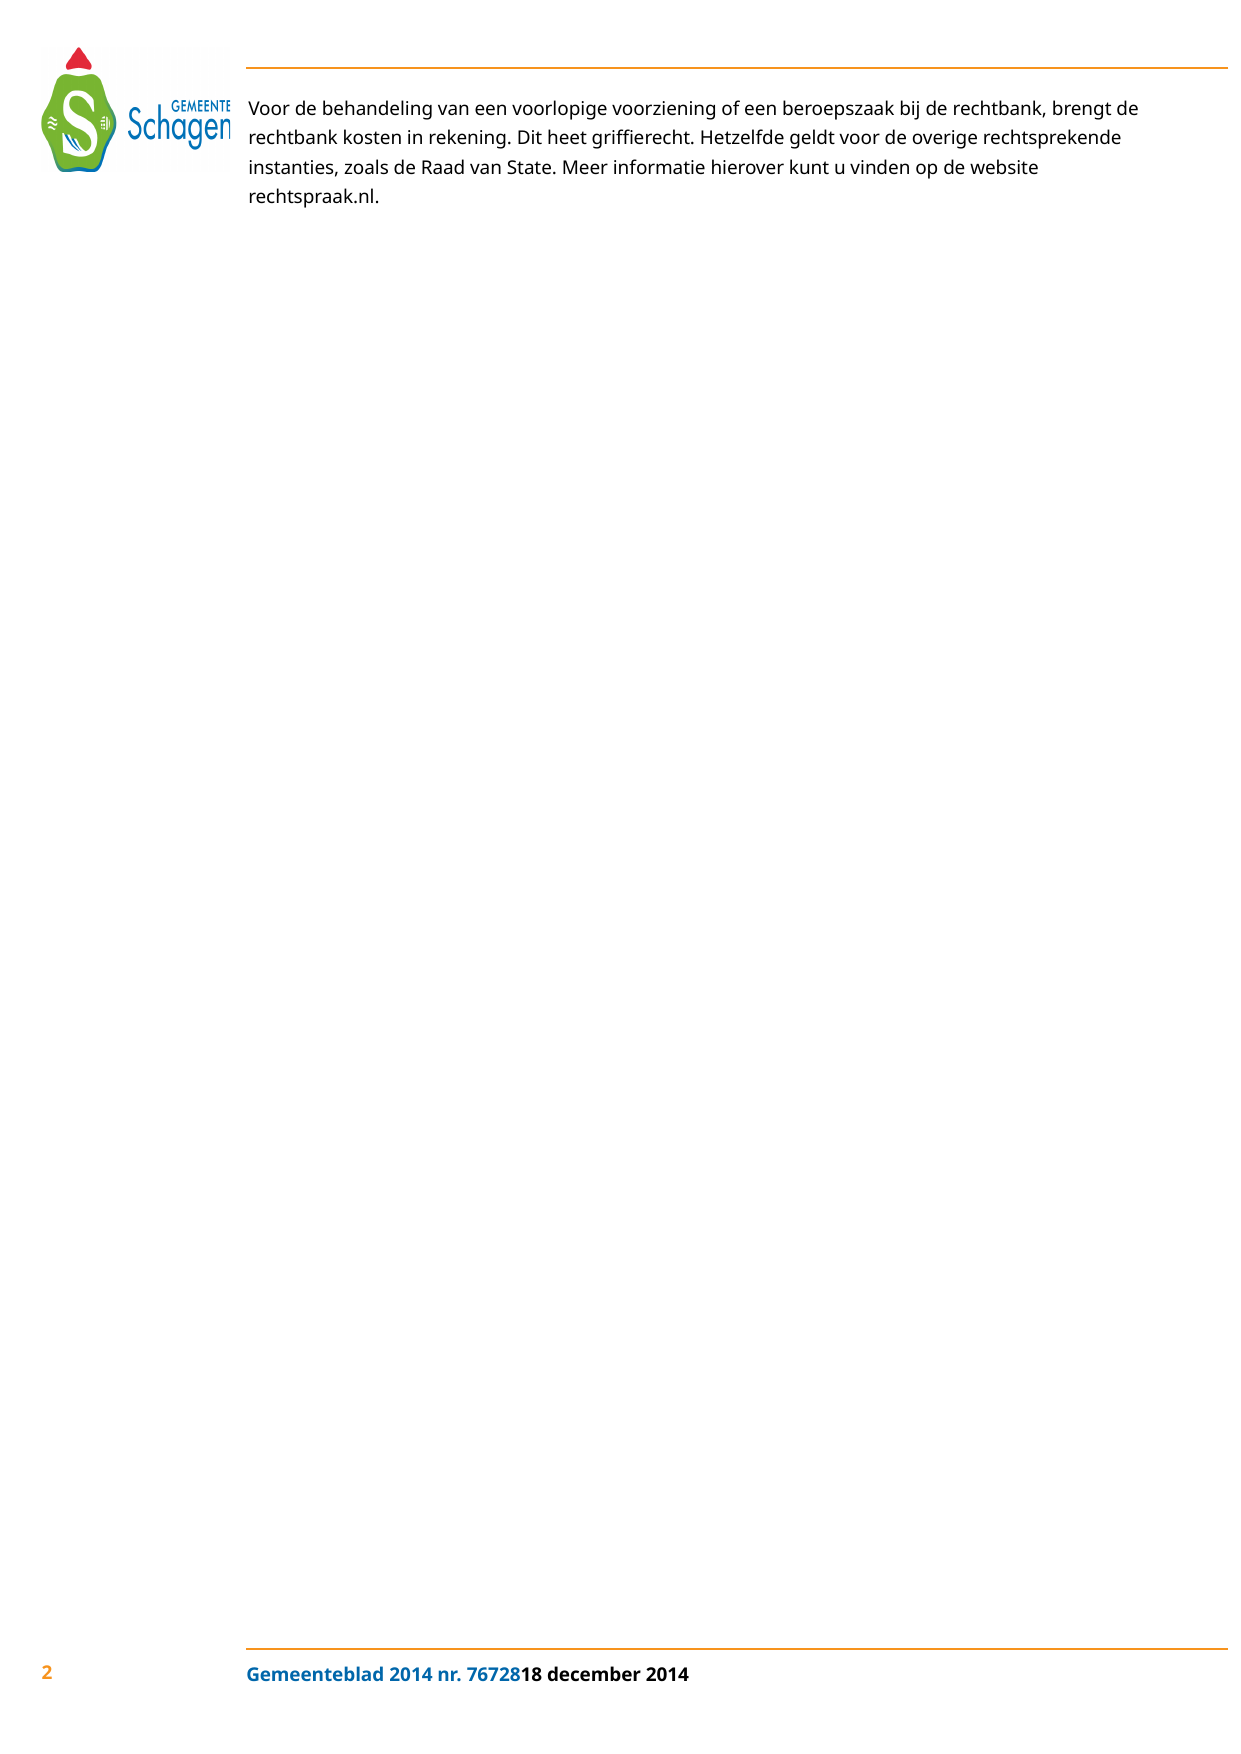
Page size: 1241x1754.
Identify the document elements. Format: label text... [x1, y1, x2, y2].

picture [41, 47, 231, 172]
text Voor de behandeling van een voorlopige voorziening of een beroepszaak bij de rechtbank, brengt de rechtbank kosten in rekening. Dit heet griffierecht. Hetzelfde geldt voor de overige rechtsprekende instanties, zoals de Raad van State. Meer informatie hierover kunt u vinden op de website rechtspraak.nl. [248, 95, 1152, 209]
